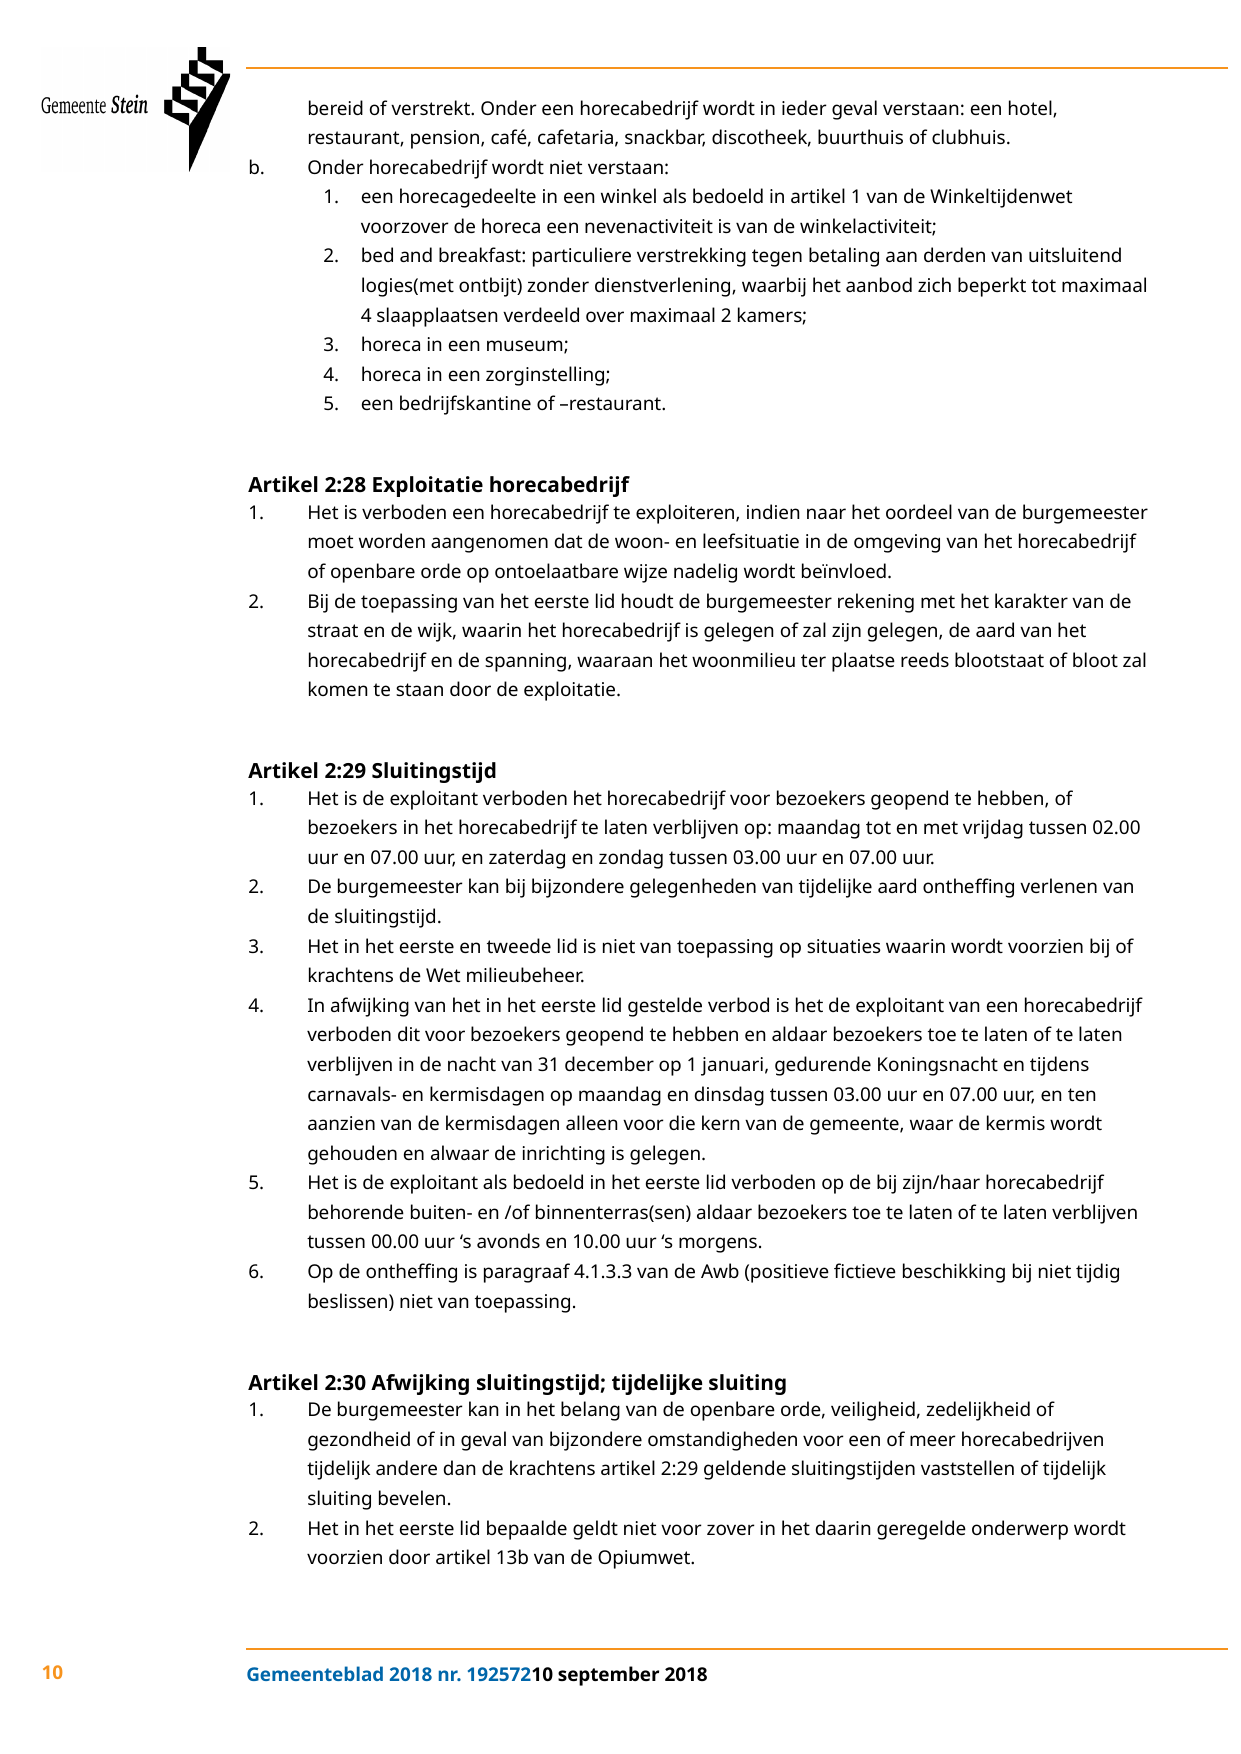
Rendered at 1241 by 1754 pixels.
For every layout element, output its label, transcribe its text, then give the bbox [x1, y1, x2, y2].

list Het in het eerste lid bepaalde geldt niet voor zover in het daarin geregelde onderwerp wordt voorzien door artikel 13b van de Opiumwet. [248, 1515, 1152, 1570]
picture [41, 47, 231, 172]
list De burgemeester kan bij bijzondere gelegenheden van tijdelijke aard ontheffing verlenen van de sluitingstijd. [248, 874, 1152, 929]
list Het is de exploitant verboden het horecabedrijf voor bezoekers geopend te hebben, of bezoekers in het horecabedrijf te laten verblijven op: maandag tot en met vrijdag tussen 02.00 uur en 07.00 uur, en zaterdag en zondag tussen 03.00 uur en 07.00 uur. [248, 785, 1152, 870]
list horeca in een museum; [323, 331, 1152, 357]
list bed and breakfast: particuliere verstrekking tegen betaling aan derden van uitsluitend logies(met ontbijt) zonder dienstverlening, waarbij het aanbod zich beperkt tot maximaal 4 slaapplaatsen verdeeld over maximaal 2 kamers; [323, 243, 1152, 328]
list Bij de toepassing van het eerste lid houdt de burgemeester rekening met het karakter van de straat en de wijk, waarin het horecabedrijf is gelegen of zal zijn gelegen, de aard van het horecabedrijf en de spanning, waaraan het woonmilieu ter plaatse reeds blootstaat of bloot zal komen te staan door de exploitatie. [248, 588, 1152, 702]
list een horecagedeelte in een winkel als bedoeld in artikel 1 van de Winkeltijdenwet voorzover de horeca een nevenactiviteit is van de winkelactiviteit; [323, 183, 1152, 239]
list Onder horecabedrijf wordt niet verstaan: [248, 154, 1152, 180]
list Op de ontheffing is paragraaf 4.1.3.3 van de Awb (positieve fictieve beschikking bij niet tijdig beslissen) niet van toepassing. [248, 1258, 1152, 1314]
list horeca in een zorginstelling; [323, 361, 1152, 387]
list Het is verboden een horecabedrijf te exploiteren, indien naar het oordeel van de burgemeester moet worden aangenomen dat de woon- en leefsituatie in de omgeving van het horecabedrijf of openbare orde op ontoelaatbare wijze nadelig wordt beïnvloed. [248, 499, 1152, 584]
list een bedrijfskantine of –restaurant. [323, 391, 1152, 416]
text Artikel 2:29 Sluitingstijd [248, 757, 1152, 785]
list Het in het eerste en tweede lid is niet van toepassing op situaties waarin wordt voorzien bij of krachtens de Wet milieubeheer. [248, 933, 1152, 988]
list Het is de exploitant als bedoeld in het eerste lid verboden op de bij zijn/haar horecabedrijf behorende buiten- en /of binnenterras(sen) aldaar bezoekers toe te laten of te laten verblijven tussen 00.00 uur ‘s avonds en 10.00 uur ‘s morgens. [248, 1169, 1152, 1254]
text Artikel 2:30 Afwijking sluitingstijd; tijdelijke sluiting [248, 1368, 1152, 1396]
list bereid of verstrekt. Onder een horecabedrijf wordt in ieder geval verstaan: een hotel, restaurant, pension, café, cafetaria, snackbar, discotheek, buurthuis of clubhuis. [248, 95, 1152, 150]
text Artikel 2:28 Exploitatie horecabedrijf [248, 471, 1152, 499]
list De burgemeester kan in het belang van de openbare orde, veiligheid, zedelijkheid of gezondheid of in geval van bijzondere omstandigheden voor een of meer horecabedrijven tijdelijk andere dan de krachtens artikel 2:29 geldende sluitingstijden vaststellen of tijdelijk sluiting bevelen. [248, 1396, 1152, 1511]
list In afwijking van het in het eerste lid gestelde verbod is het de exploitant van een horecabedrijf verboden dit voor bezoekers geopend te hebben en aldaar bezoekers toe te laten of te laten verblijven in de nacht van 31 december op 1 januari, gedurende Koningsnacht en tijdens carnavals- en kermisdagen op maandag en dinsdag tussen 03.00 uur en 07.00 uur, en ten aanzien van de kermisdagen alleen voor die kern van de gemeente, waar de kermis wordt gehouden en alwaar de inrichting is gelegen. [248, 992, 1152, 1166]
